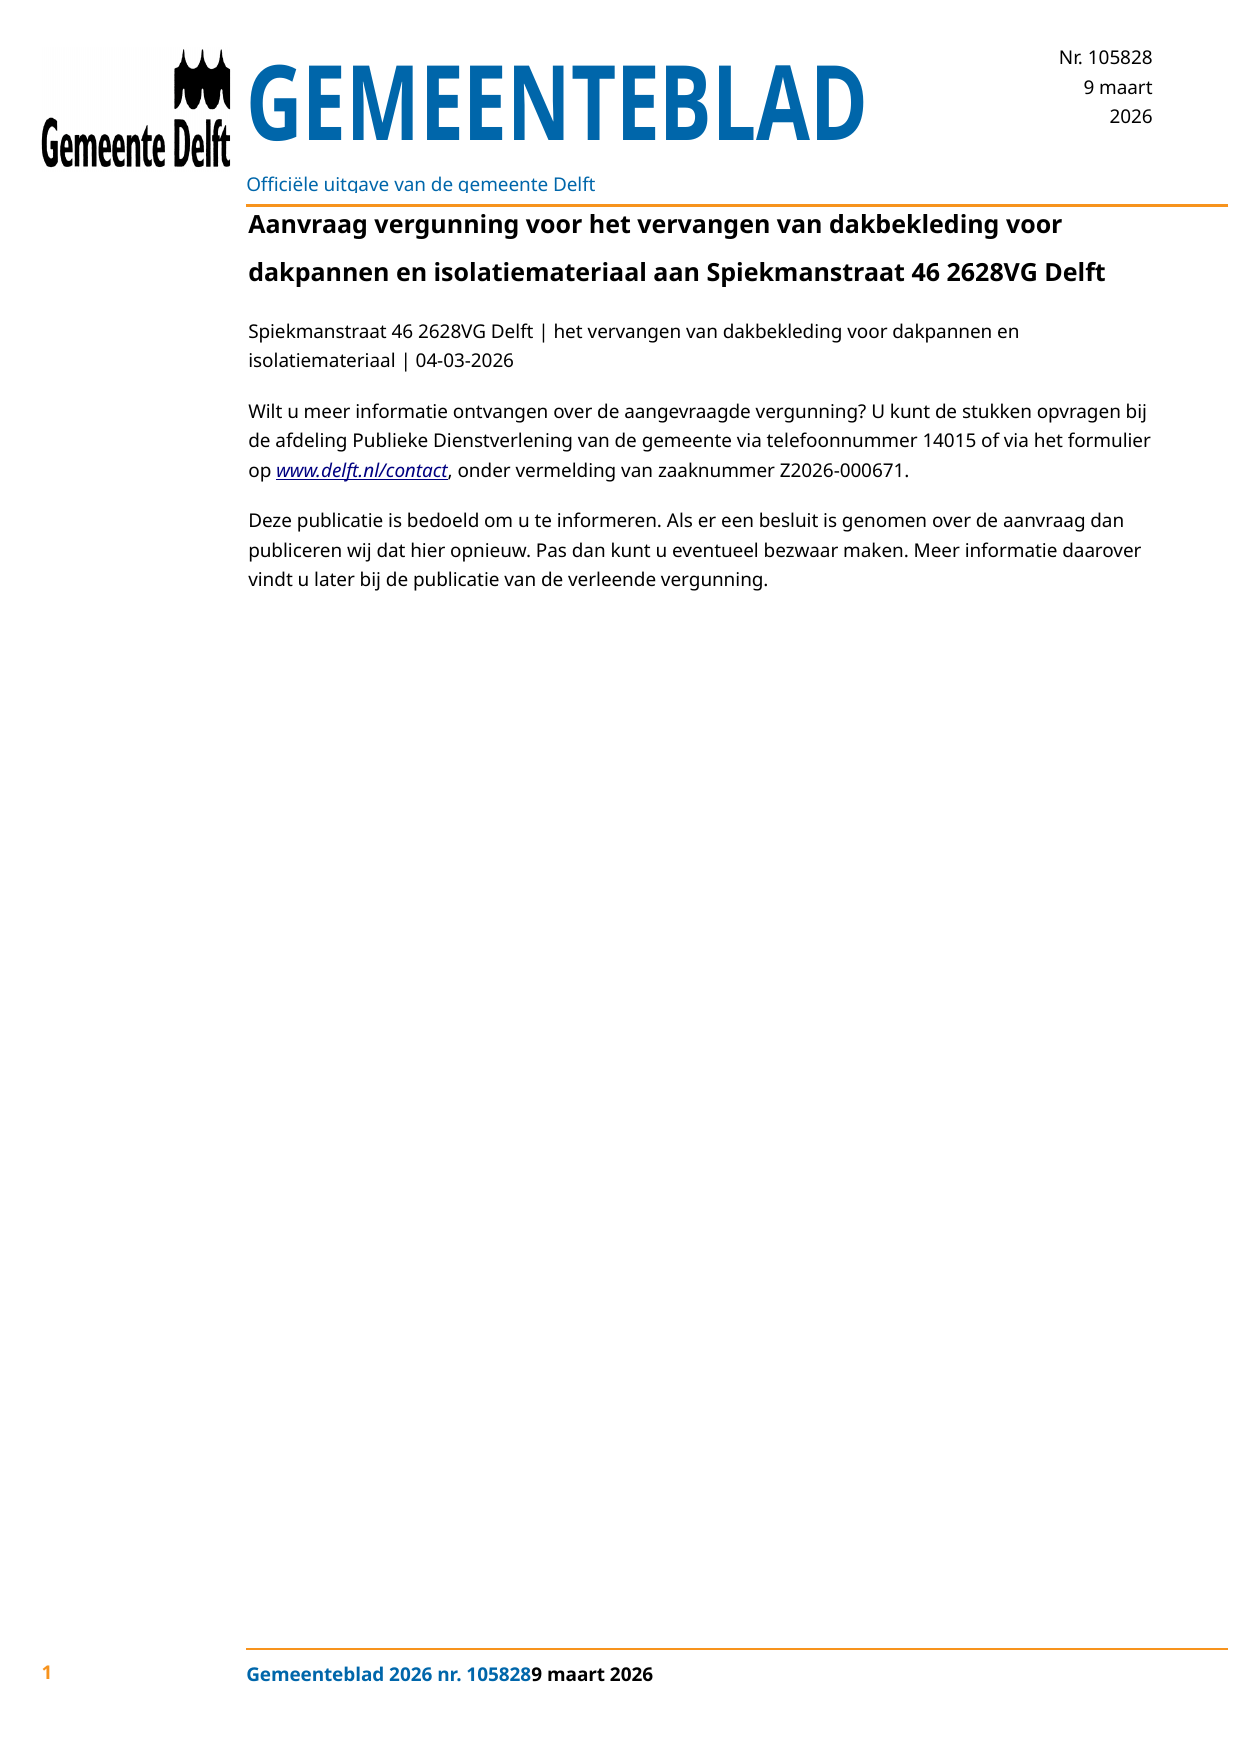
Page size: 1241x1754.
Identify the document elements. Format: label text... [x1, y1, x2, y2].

text Spiekmanstraat 46 2628VG Delft | het vervangen van dakbekleding voor dakpannen en isolatiemateriaal | 04-03-2026 [248, 318, 1152, 373]
text Aanvraag vergunning voor het vervangen van dakbekleding voor dakpannen en isolatiemateriaal aan Spiekmanstraat 46 2628VG Delft [248, 207, 1152, 288]
picture [41, 47, 231, 172]
text Deze publicatie is bedoeld om u te informeren. Als er een besluit is genomen over de aanvraag dan publiceren wij dat hier opnieuw. Pas dan kunt u eventueel bezwaar maken. Meer informatie daarover vindt u later bij de publicatie van de verleende vergunning. [248, 507, 1152, 592]
text Wilt u meer informatie ontvangen over de aangevraagde vergunning? U kunt de stukken opvragen bij de afdeling Publieke Dienstverlening van de gemeente via telefoonnummer 14015 of via het formulier op www.delft.nl/contact, onder vermelding van zaaknummer Z2026-000671. [248, 398, 1152, 483]
